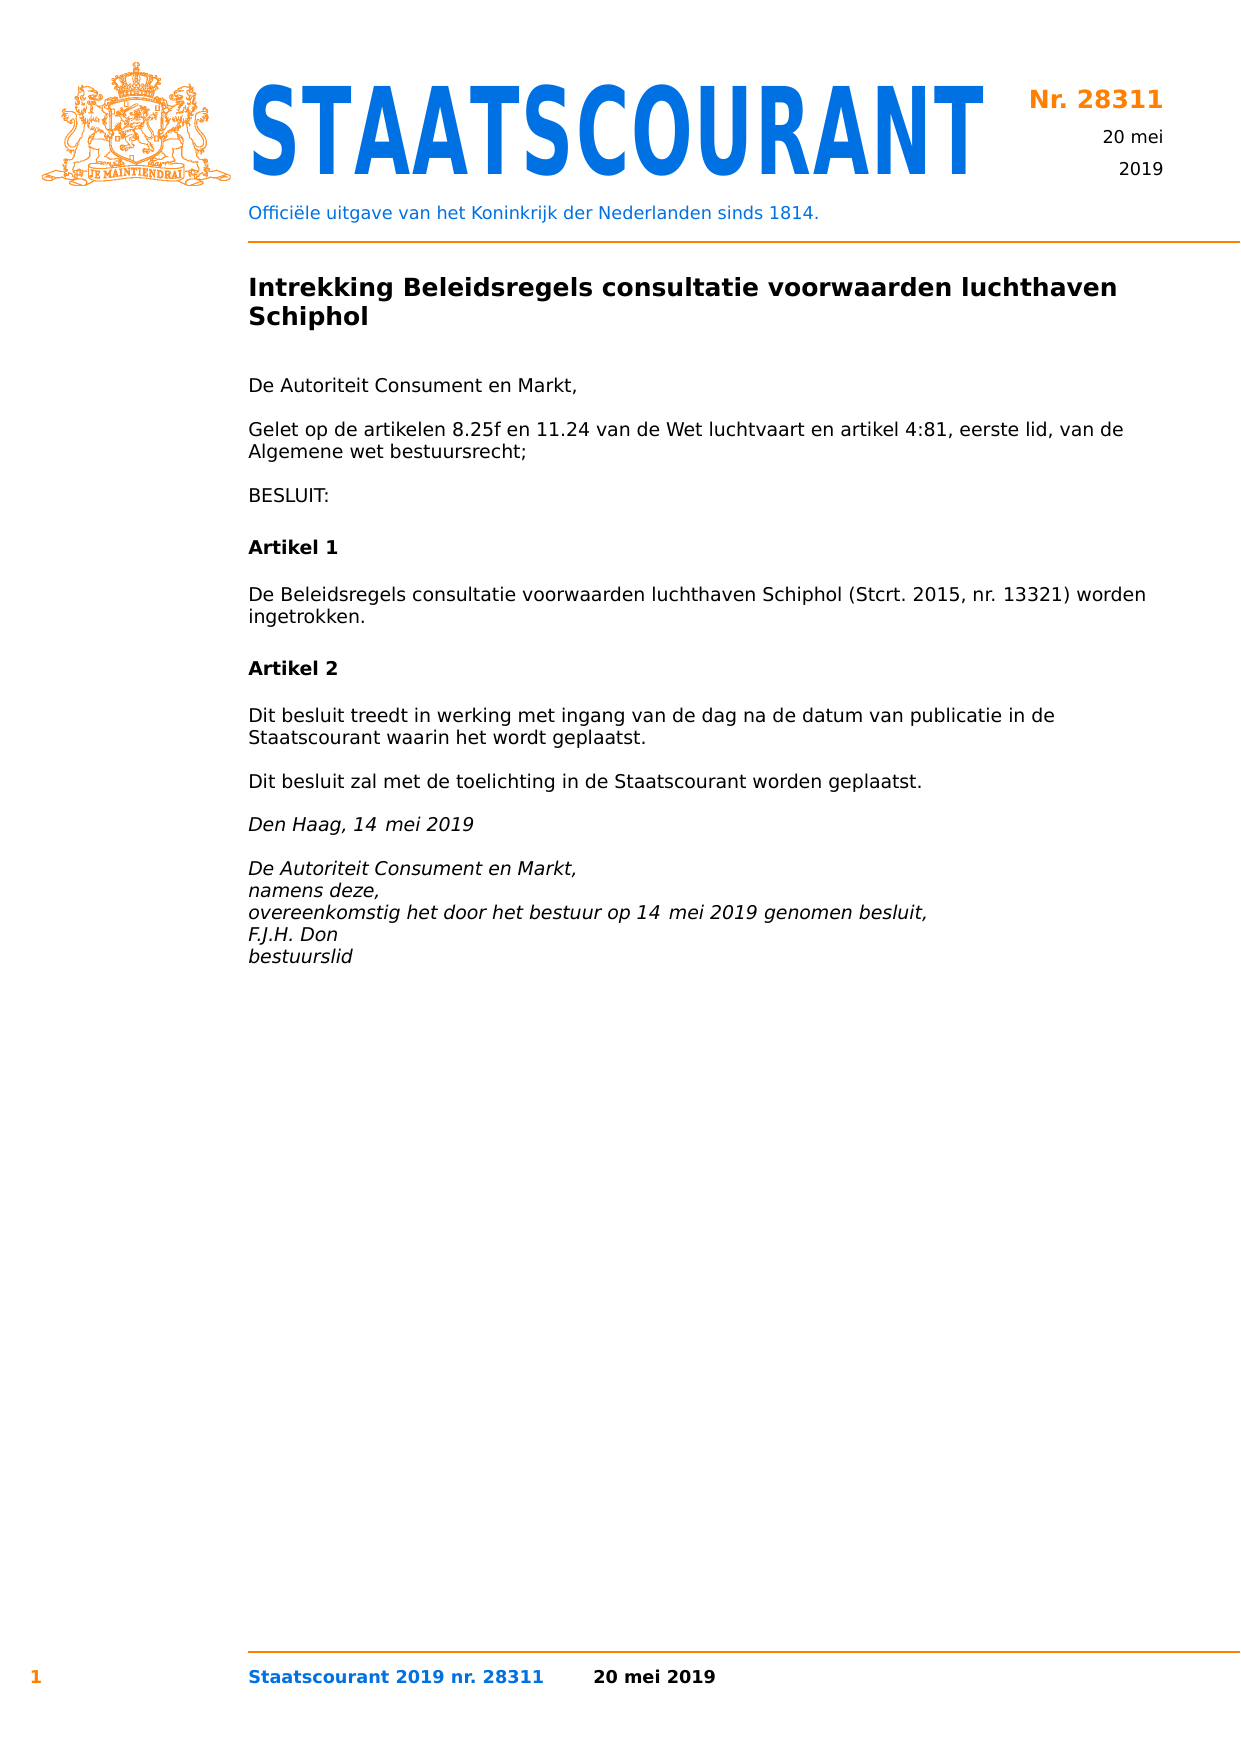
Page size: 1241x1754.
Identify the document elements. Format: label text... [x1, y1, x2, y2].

subtitle Artikel 1 [248, 537, 1163, 559]
table_cell Officiële uitgave van het Koninkrijk der Nederlanden sinds 1814. [248, 203, 1240, 241]
table_header Nr. 28311 [998, 62, 1240, 121]
table_cell 2019 [998, 153, 1240, 203]
subtitle Artikel 2 [248, 658, 1163, 680]
text De Beleidsregels consultatie voorwaarden luchthaven Schiphol (Stcrt. 2015, nr. 13321) worden ingetrokken. [248, 584, 1163, 628]
text Dit besluit zal met de toelichting in de Staatscourant worden geplaatst. [248, 771, 1163, 792]
text Dit besluit treedt in werking met ingang van de dag na de datum van publicatie in de Staatscourant waarin het wordt geplaatst. [248, 705, 1163, 749]
text Gelet op de artikelen 8.25f en 11.24 van de Wet luchtvaart en artikel 4:81, eerste lid, van de Algemene wet bestuursrecht; [248, 419, 1163, 463]
subtitle Intrekking Beleidsregels consultatie voorwaarden luchthaven Schiphol [248, 273, 1163, 331]
table_header [25, 62, 248, 241]
text BESLUIT: [248, 485, 1163, 507]
text De Autoriteit Consument en Markt, [248, 375, 1163, 397]
table_cell 20 mei [998, 121, 1240, 153]
picture [41, 62, 231, 186]
table_header STAATSCOURANT [248, 62, 998, 203]
text De Autoriteit Consument en Markt, namens deze, overeenkomstig het door het bestuur op 14 mei 2019 genomen besluit, F.J.H. Don bestuurslid [248, 858, 1163, 968]
text Den Haag, 14 mei 2019 [248, 814, 1163, 836]
